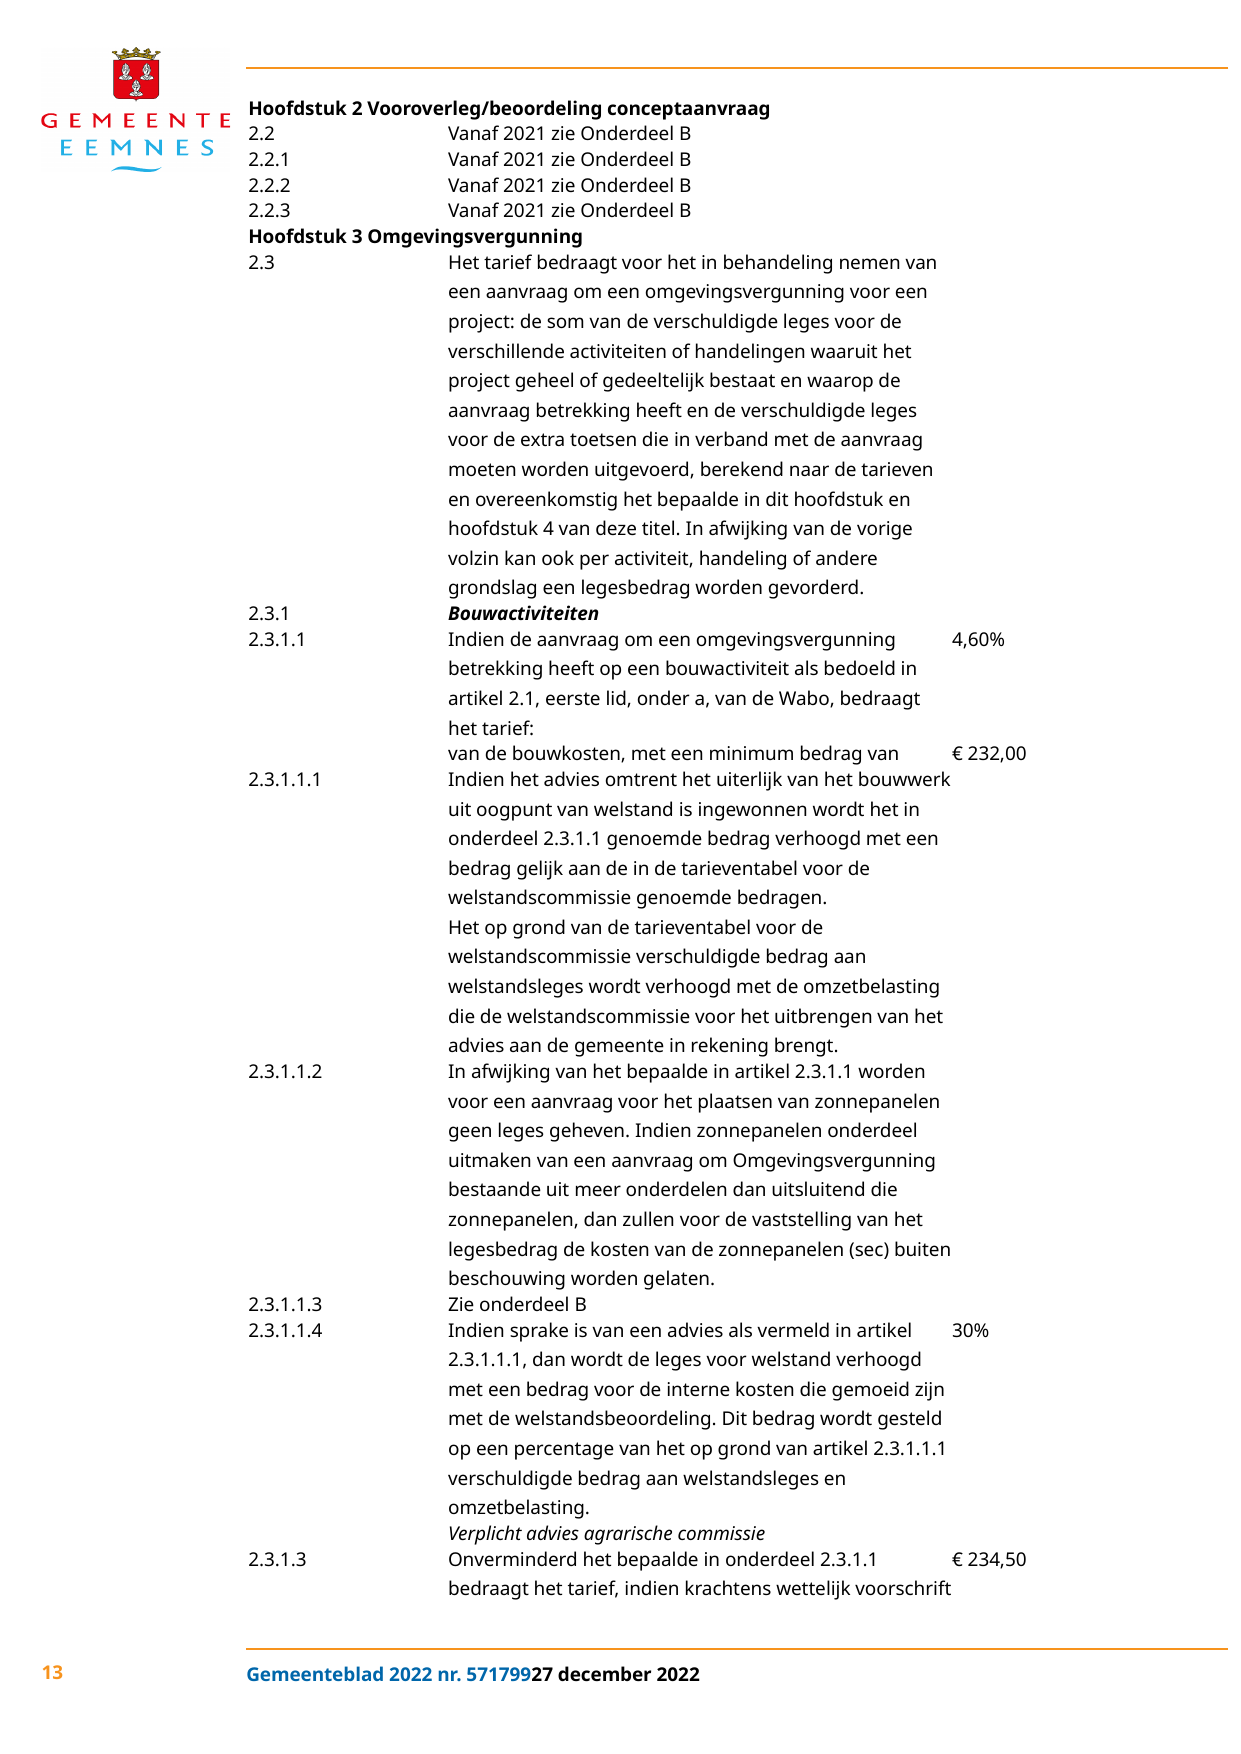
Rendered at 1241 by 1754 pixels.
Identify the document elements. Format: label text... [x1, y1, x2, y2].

table_cell van de bouwkosten, met een minimum bedrag van [448, 741, 952, 766]
table_cell € 234,50 [952, 1546, 1152, 1601]
table_cell Zie onderdeel B [448, 1291, 952, 1317]
table_cell [952, 172, 1152, 198]
table_cell 2.3.1.1.4 [248, 1317, 448, 1520]
table_cell 2.3.1.1.3 [248, 1291, 448, 1317]
table_cell In afwijking van het bepaalde in artikel 2.3.1.1 worden voor een aanvraag voor het plaatsen van zonnepanelen geen leges geheven. Indien zonnepanelen onderdeel uitmaken van een aanvraag om Omgevingsvergunning bestaande uit meer onderdelen dan uitsluitend die zonnepanelen, dan zullen voor de vaststelling van het legesbedrag de kosten van de zonnepanelen (sec) buiten beschouwing worden gelaten. [448, 1058, 952, 1291]
table_cell [952, 1058, 1152, 1291]
table_cell 2.3.1.3 [248, 1546, 448, 1601]
table_cell [952, 224, 1152, 249]
table_cell [952, 146, 1152, 172]
table_cell Onverminderd het bepaalde in onderdeel 2.3.1.1 bedraagt het tarief, indien krachtens wettelijk voorschrift [448, 1546, 952, 1601]
table_cell 2.3.1.1.1 [248, 766, 448, 1058]
table_cell 2.2.3 [248, 198, 448, 223]
table_cell Hoofdstuk 3 Omgevingsvergunning [248, 224, 952, 249]
table_cell Hoofdstuk 2 Vooroverleg/beoordeling conceptaanvraag [248, 95, 952, 121]
table_cell [248, 1520, 448, 1546]
table_cell 2.3.1 [248, 600, 448, 626]
table_cell Vanaf 2021 zie Onderdeel B [448, 172, 952, 198]
picture [41, 47, 231, 172]
table_cell Vanaf 2021 zie Onderdeel B [448, 121, 952, 146]
table_cell Het tarief bedraagt voor het in behandeling nemen van een aanvraag om een omgevingsvergunning voor een project: de som van de verschuldigde leges voor de verschillende activiteiten of handelingen waaruit het project geheel of gedeeltelijk bestaat en waarop de aanvraag betrekking heeft en de verschuldigde leges voor de extra toetsen die in verband met de aanvraag moeten worden uitgevoerd, berekend naar de tarieven en overeenkomstig het bepaalde in dit hoofdstuk en hoofdstuk 4 van deze titel. In afwijking van de vorige volzin kan ook per activiteit, handeling of andere grondslag een legesbedrag worden gevorderd. [448, 249, 952, 600]
table_cell 2.2 [248, 121, 448, 146]
table_cell Indien sprake is van een advies als vermeld in artikel 2.3.1.1.1, dan wordt de leges voor welstand verhoogd met een bedrag voor de interne kosten die gemoeid zijn met de welstandsbeoordeling. Dit bedrag wordt gesteld op een percentage van het op grond van artikel 2.3.1.1.1 verschuldigde bedrag aan welstandsleges en omzetbelasting. [448, 1317, 952, 1520]
table_cell [248, 741, 448, 766]
table_cell [952, 1520, 1152, 1546]
table_cell Vanaf 2021 zie Onderdeel B [448, 198, 952, 223]
table_cell Verplicht advies agrarische commissie [448, 1520, 952, 1546]
table_cell [952, 766, 1152, 1058]
table_cell [952, 600, 1152, 626]
table_cell 2.3 [248, 249, 448, 600]
table_cell [952, 121, 1152, 146]
table_cell Vanaf 2021 zie Onderdeel B [448, 146, 952, 172]
table_cell [952, 95, 1152, 121]
table_cell [952, 249, 1152, 600]
table_cell 2.3.1.1.2 [248, 1058, 448, 1291]
table_cell Indien de aanvraag om een omgevingsvergunning betrekking heeft op een bouwactiviteit als bedoeld in artikel 2.1, eerste lid, onder a, van de Wabo, bedraagt het tarief: [448, 626, 952, 741]
table_cell Indien het advies omtrent het uiterlijk van het bouwwerk uit oogpunt van welstand is ingewonnen wordt het in onderdeel 2.3.1.1 genoemde bedrag verhoogd met een bedrag gelijk aan de in de tarieventabel voor de welstandscommissie genoemde bedragen. Het op grond van de tarieventabel voor de welstandscommissie verschuldigde bedrag aan welstandsleges wordt verhoogd met de omzetbelasting die de welstandscommissie voor het uitbrengen van het advies aan de gemeente in rekening brengt. [448, 766, 952, 1058]
table_cell 4,60% [952, 626, 1152, 741]
table_cell 2.3.1.1 [248, 626, 448, 741]
table_cell 30% [952, 1317, 1152, 1520]
table_cell € 232,00 [952, 741, 1152, 766]
table_cell 2.2.2 [248, 172, 448, 198]
table_cell [952, 1291, 1152, 1317]
table_cell [952, 198, 1152, 223]
table_cell Bouwactiviteiten [448, 600, 952, 626]
table_cell 2.2.1 [248, 146, 448, 172]
